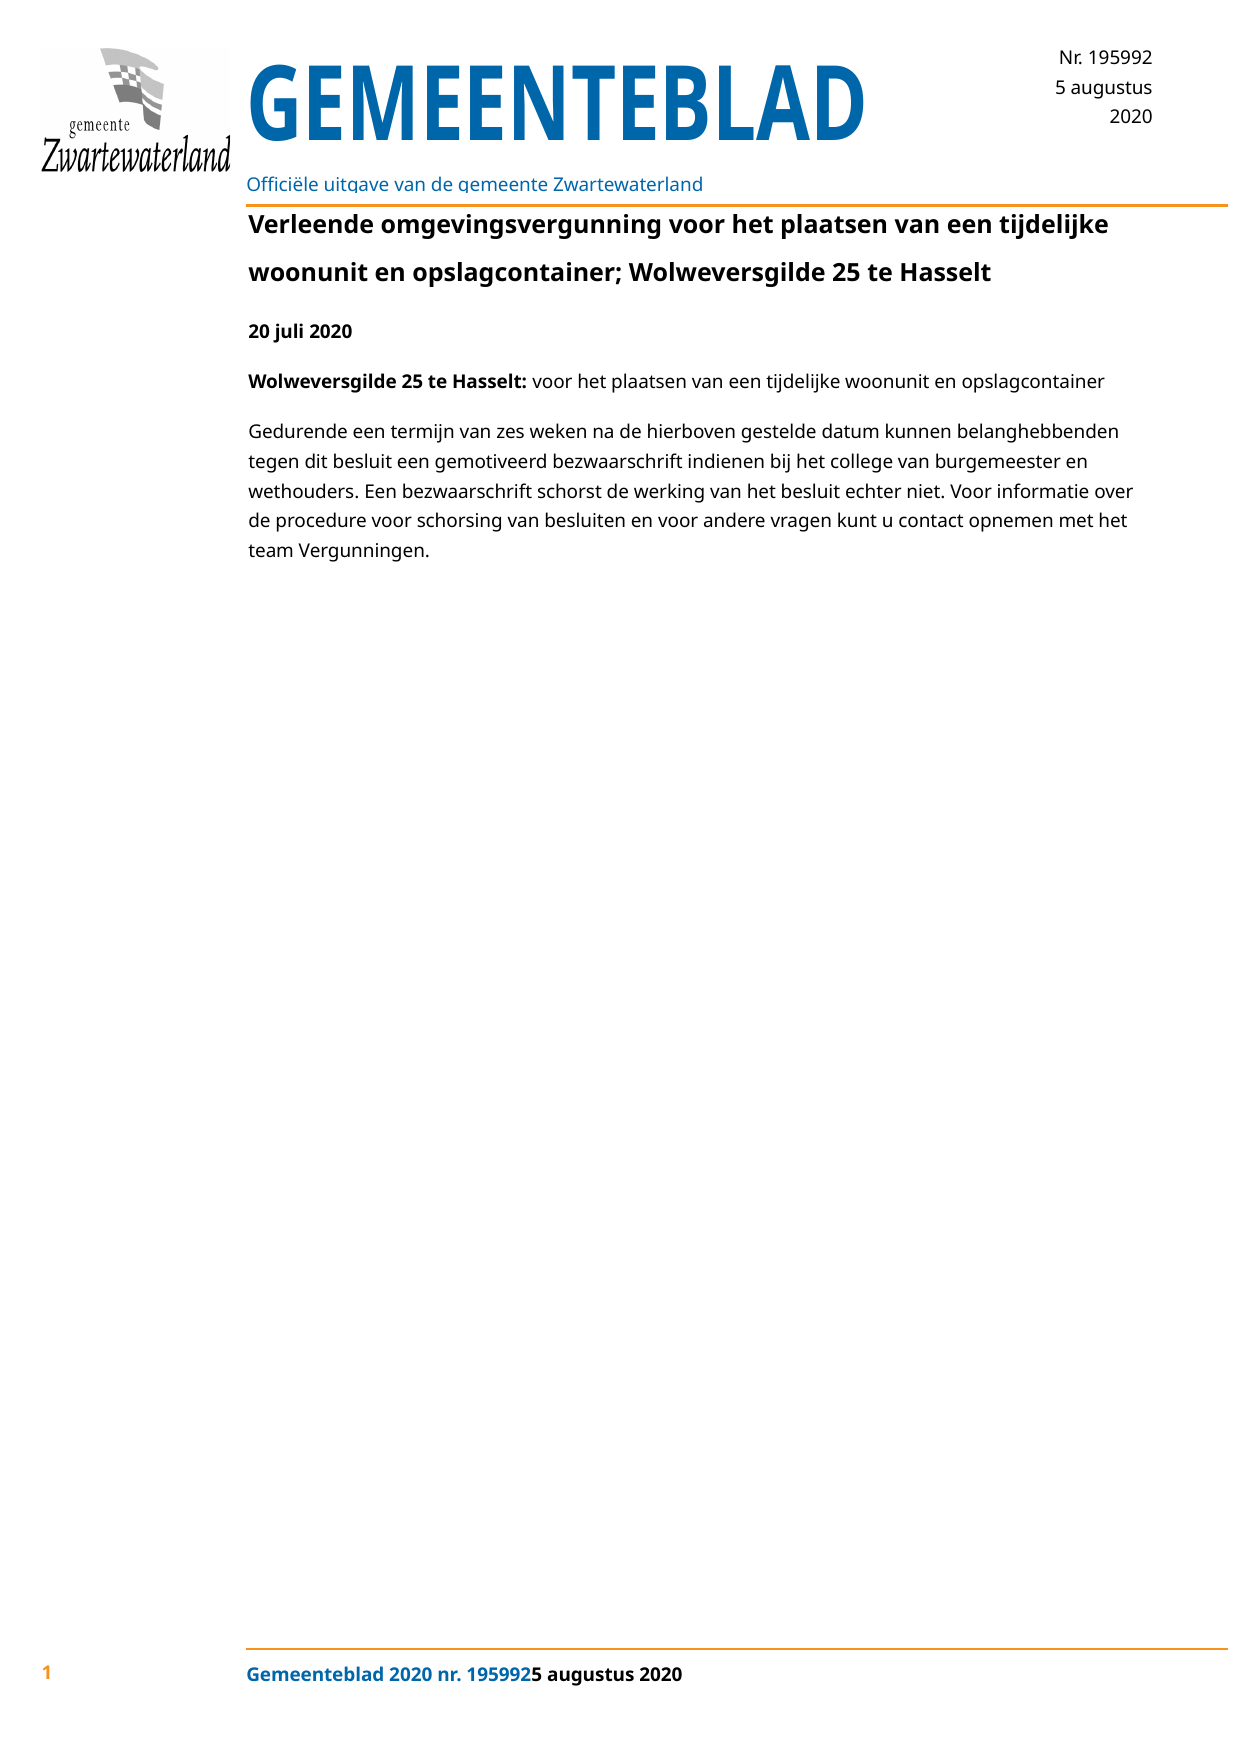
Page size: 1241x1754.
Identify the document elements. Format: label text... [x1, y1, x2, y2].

picture [41, 47, 231, 172]
text Wolweversgilde 25 te Hasselt: voor het plaatsen van een tijdelijke woonunit en opslagcontainer [248, 368, 1152, 394]
text 20 juli 2020 [248, 318, 1152, 344]
text Verleende omgevingsvergunning voor het plaatsen van een tijdelijke woonunit en opslagcontainer; Wolweversgilde 25 te Hasselt [248, 207, 1152, 288]
text Gedurende een termijn van zes weken na de hierboven gestelde datum kunnen belanghebbenden tegen dit besluit een gemotiveerd bezwaarschrift indienen bij het college van burgemeester en wethouders. Een bezwaarschrift schorst de werking van het besluit echter niet. Voor informatie over de procedure voor schorsing van besluiten en voor andere vragen kunt u contact opnemen met het team Vergunningen. [248, 419, 1152, 563]
